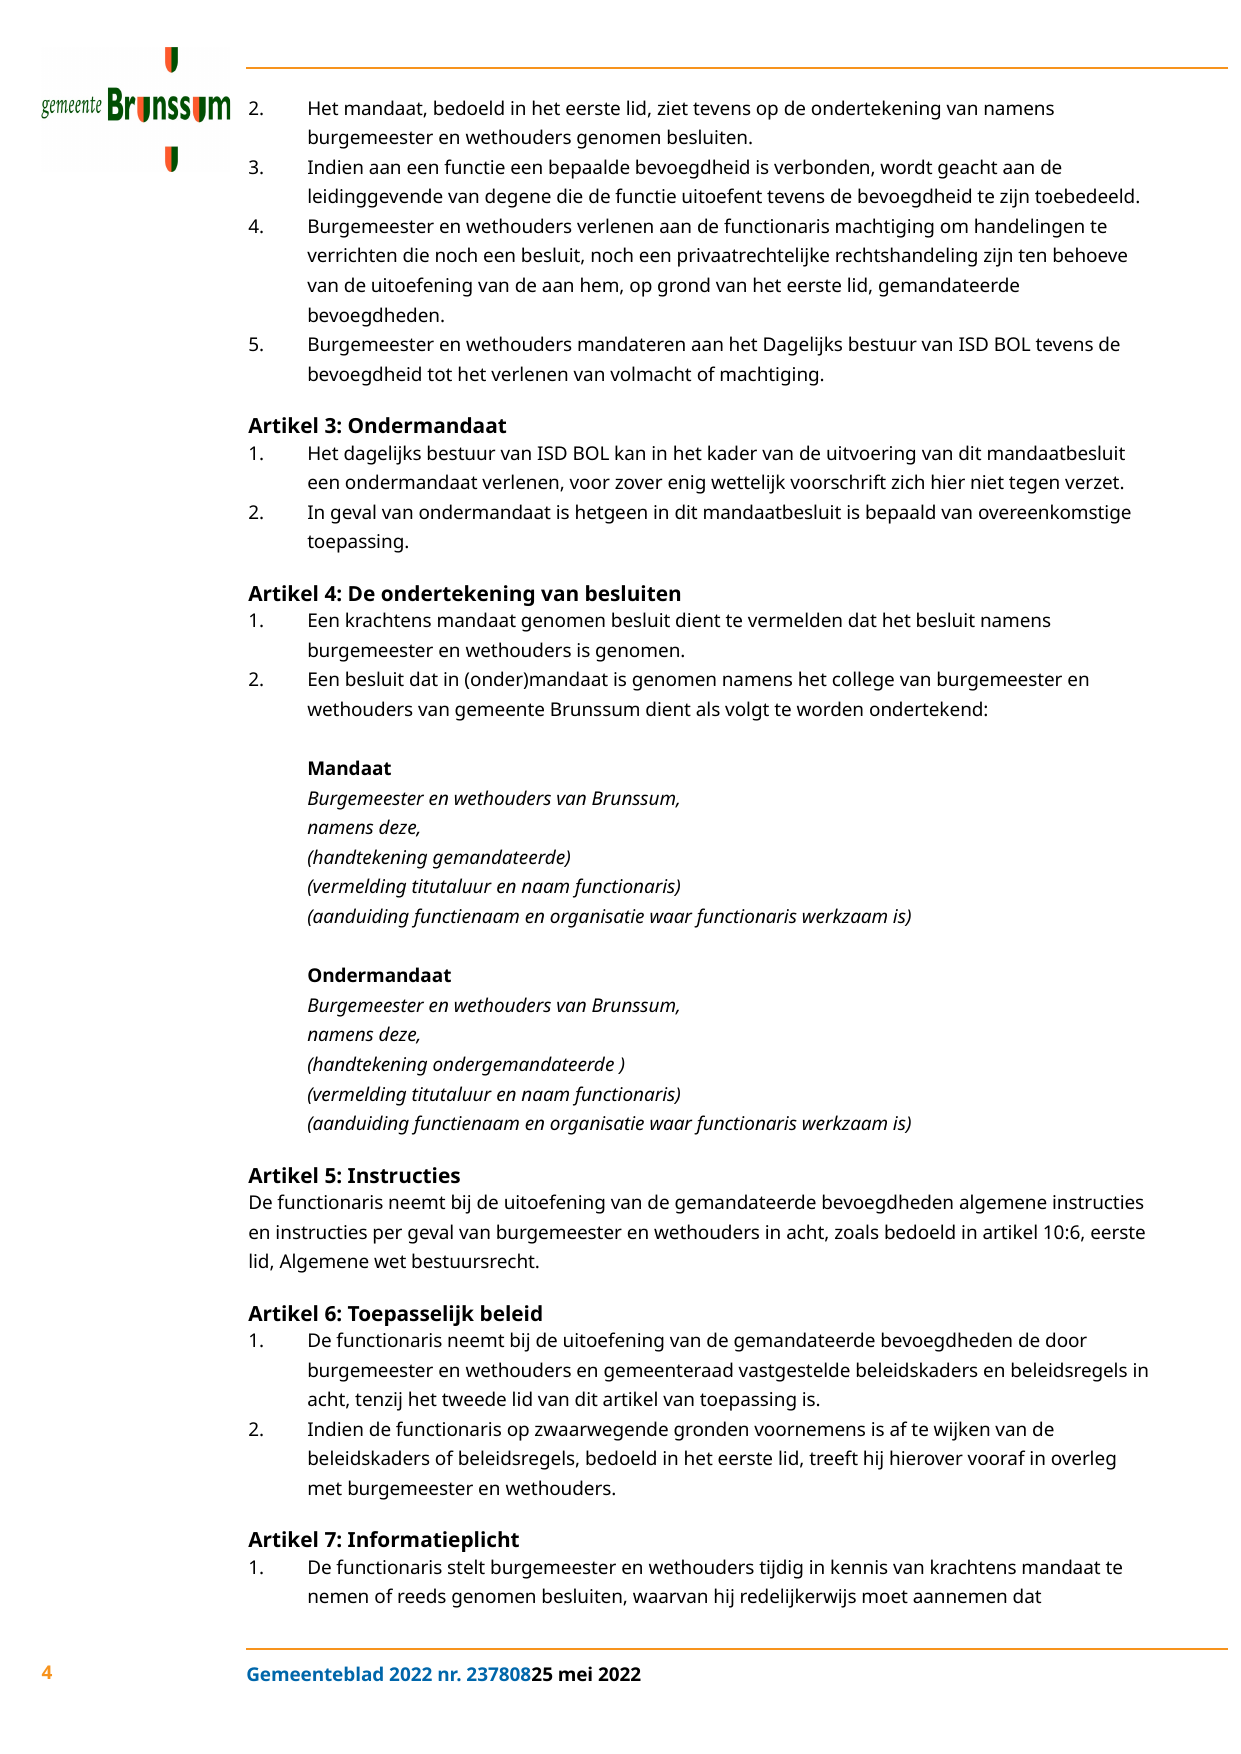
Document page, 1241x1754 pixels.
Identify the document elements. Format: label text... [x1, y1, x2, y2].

list Burgemeester en wethouders mandateren aan het Dagelijks bestuur van ISD BOL tevens de bevoegdheid tot het verlenen van volmacht of machtiging. [248, 331, 1152, 387]
picture [41, 47, 231, 172]
list (vermelding titutaluur en naam functionaris) [248, 1081, 1152, 1107]
text Artikel 6: Toepasselijk beleid [248, 1299, 1152, 1327]
text Artikel 7: Informatieplicht [248, 1526, 1152, 1554]
text Artikel 5: Instructies [248, 1161, 1152, 1189]
list Indien aan een functie een bepaalde bevoegdheid is verbonden, wordt geacht aan de leidinggevende van degene die de functie uitoefent tevens de bevoegdheid te zijn toebedeeld. [248, 154, 1152, 209]
list (handtekening ondergemandateerde ) [248, 1051, 1152, 1077]
text De functionaris neemt bij de uitoefening van de gemandateerde bevoegdheden algemene instructies en instructies per geval van burgemeester en wethouders in acht, zoals bedoeld in artikel 10:6, eerste lid, Algemene wet bestuursrecht. [248, 1189, 1152, 1274]
text Artikel 4: De ondertekening van besluiten [248, 579, 1152, 607]
list Burgemeester en wethouders van Brunssum, [248, 992, 1152, 1018]
list (aanduiding functienaam en organisatie waar functionaris werkzaam is) [248, 1110, 1152, 1136]
list namens deze, [248, 814, 1152, 840]
list Indien de functionaris op zwaarwegende gronden voornemens is af te wijken van de beleidskaders of beleidsregels, bedoeld in het eerste lid, treeft hij hierover vooraf in overleg met burgemeester en wethouders. [248, 1416, 1152, 1501]
list (aanduiding functienaam en organisatie waar functionaris werkzaam is) [248, 903, 1152, 929]
list (vermelding titutaluur en naam functionaris) [248, 874, 1152, 899]
list De functionaris neemt bij de uitoefening van de gemandateerde bevoegdheden de door burgemeester en wethouders en gemeenteraad vastgestelde beleidskaders en beleidsregels in acht, tenzij het tweede lid van dit artikel van toepassing is. [248, 1327, 1152, 1412]
list De functionaris stelt burgemeester en wethouders tijdig in kennis van krachtens mandaat te nemen of reeds genomen besluiten, waarvan hij redelijkerwijs moet aannemen dat [248, 1554, 1152, 1609]
list Burgemeester en wethouders verlenen aan de functionaris machtiging om handelingen te verrichten die noch een besluit, noch een privaatrechtelijke rechtshandeling zijn ten behoeve van de uitoefening van de aan hem, op grond van het eerste lid, gemandateerde bevoegdheden. [248, 213, 1152, 328]
text Artikel 3: Ondermandaat [248, 411, 1152, 440]
list Mandaat [248, 755, 1152, 781]
list Burgemeester en wethouders van Brunssum, [248, 785, 1152, 811]
list namens deze, [248, 1022, 1152, 1047]
list (handtekening gemandateerde) [248, 844, 1152, 870]
list Een krachtens mandaat genomen besluit dient te vermelden dat het besluit namens burgemeester en wethouders is genomen. [248, 607, 1152, 663]
list Het dagelijks bestuur van ISD BOL kan in het kader van de uitvoering van dit mandaatbesluit een ondermandaat verlenen, voor zover enig wettelijk voorschrift zich hier niet tegen verzet. [248, 440, 1152, 495]
list Een besluit dat in (onder)mandaat is genomen namens het college van burgemeester en wethouders van gemeente Brunssum dient als volgt te worden ondertekend: [248, 667, 1152, 722]
list Ondermandaat [248, 962, 1152, 988]
list Het mandaat, bedoeld in het eerste lid, ziet tevens op de ondertekening van namens burgemeester en wethouders genomen besluiten. [248, 95, 1152, 150]
list In geval van ondermandaat is hetgeen in dit mandaatbesluit is bepaald van overeenkomstige toepassing. [248, 499, 1152, 554]
